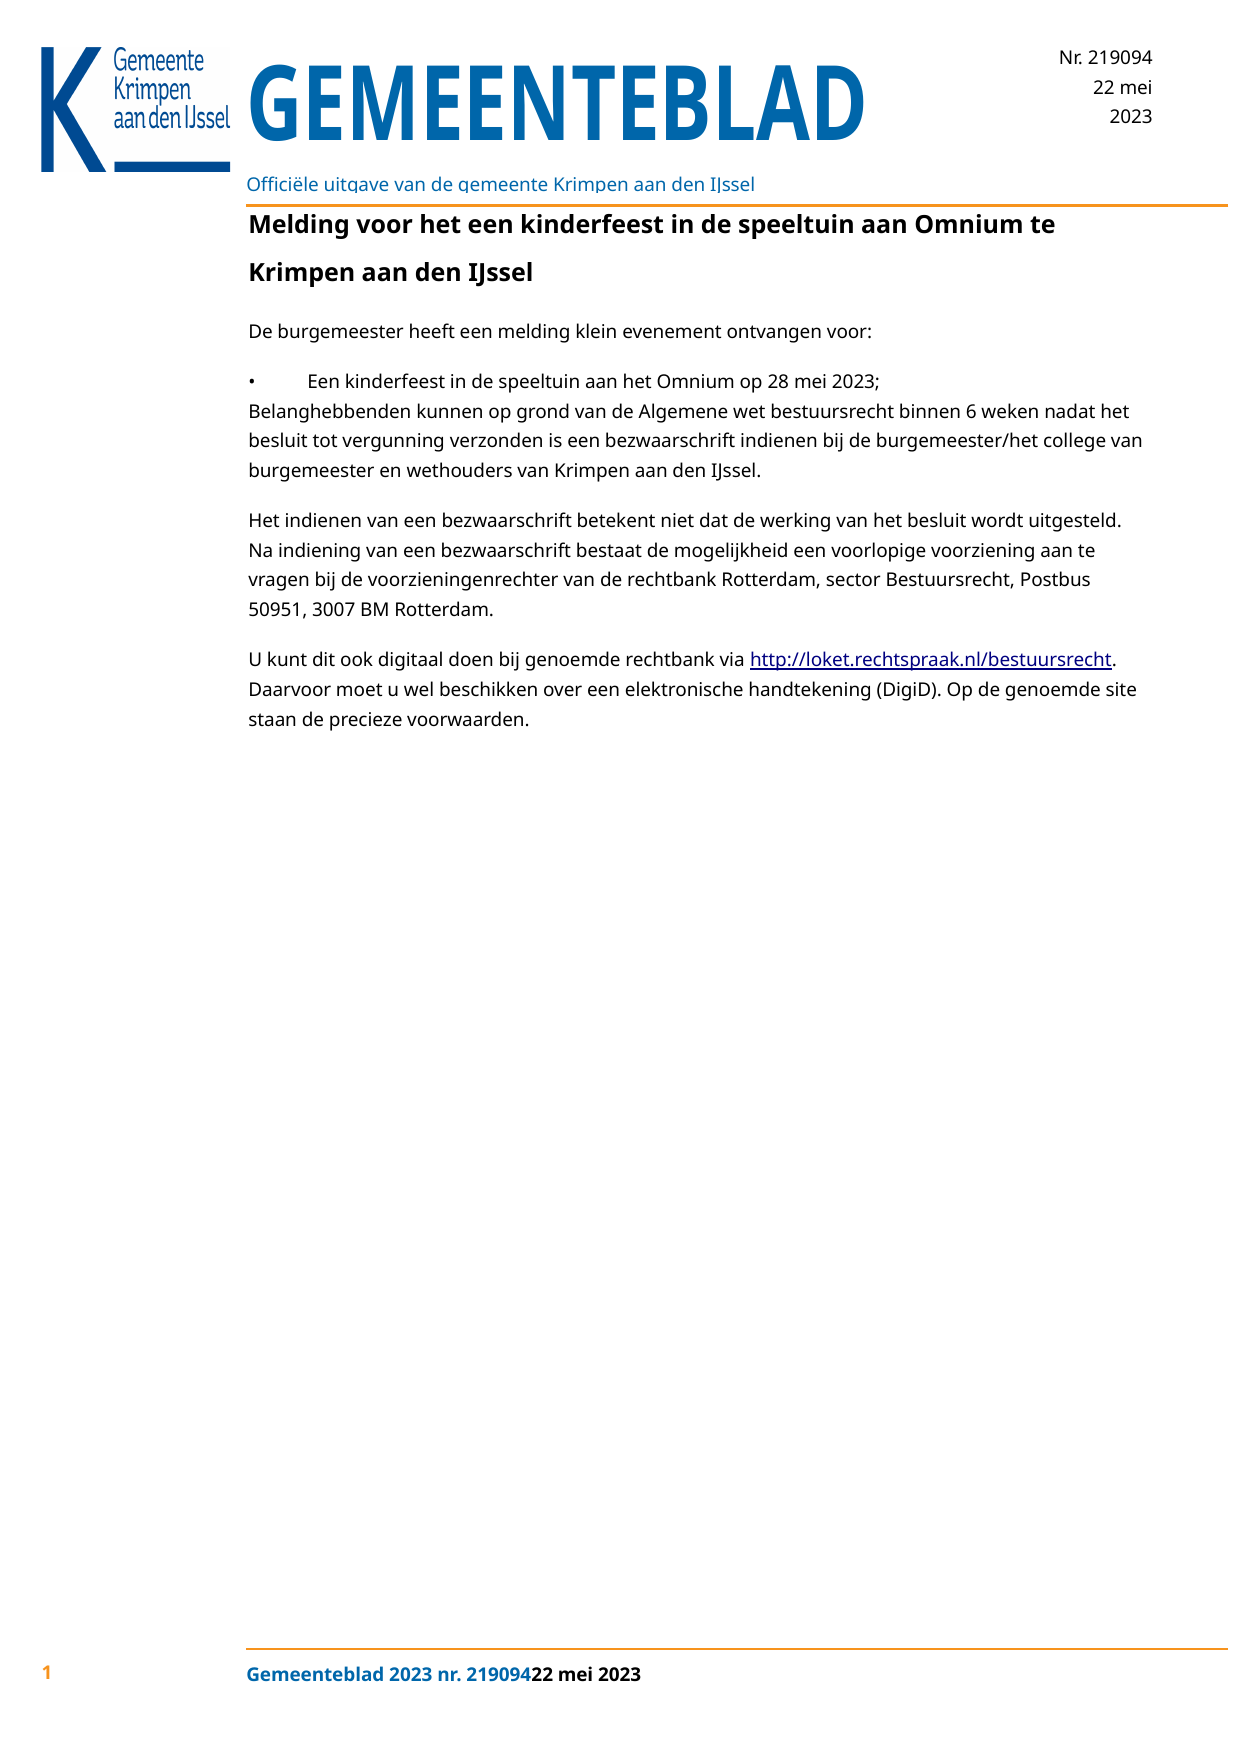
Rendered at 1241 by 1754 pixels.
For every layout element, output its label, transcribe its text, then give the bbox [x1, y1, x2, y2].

picture [41, 47, 231, 172]
text Belanghebbenden kunnen op grond van de Algemene wet bestuursrecht binnen 6 weken nadat het besluit tot vergunning verzonden is een bezwaarschrift indienen bij de burgemeester/het college van burgemeester en wethouders van Krimpen aan den IJssel. [248, 398, 1152, 483]
text U kunt dit ook digitaal doen bij genoemde rechtbank via http://loket.rechtspraak.nl/bestuursrecht. Daarvoor moet u wel beschikken over een elektronische handtekening (DigiD). Op de genoemde site staan de precieze voorwaarden. [248, 647, 1152, 732]
text Het indienen van een bezwaarschrift betekent niet dat de werking van het besluit wordt uitgesteld. Na indiening van een bezwaarschrift bestaat de mogelijkheid een voorlopige voorziening aan te vragen bij de voorzieningenrechter van de rechtbank Rotterdam, sector Bestuursrecht, Postbus 50951, 3007 BM Rotterdam. [248, 507, 1152, 622]
list Een kinderfeest in de speeltuin aan het Omnium op 28 mei 2023; [248, 368, 1152, 394]
text De burgemeester heeft een melding klein evenement ontvangen voor: [248, 318, 1152, 344]
text Melding voor het een kinderfeest in de speeltuin aan Omnium te Krimpen aan den IJssel [248, 207, 1152, 288]
